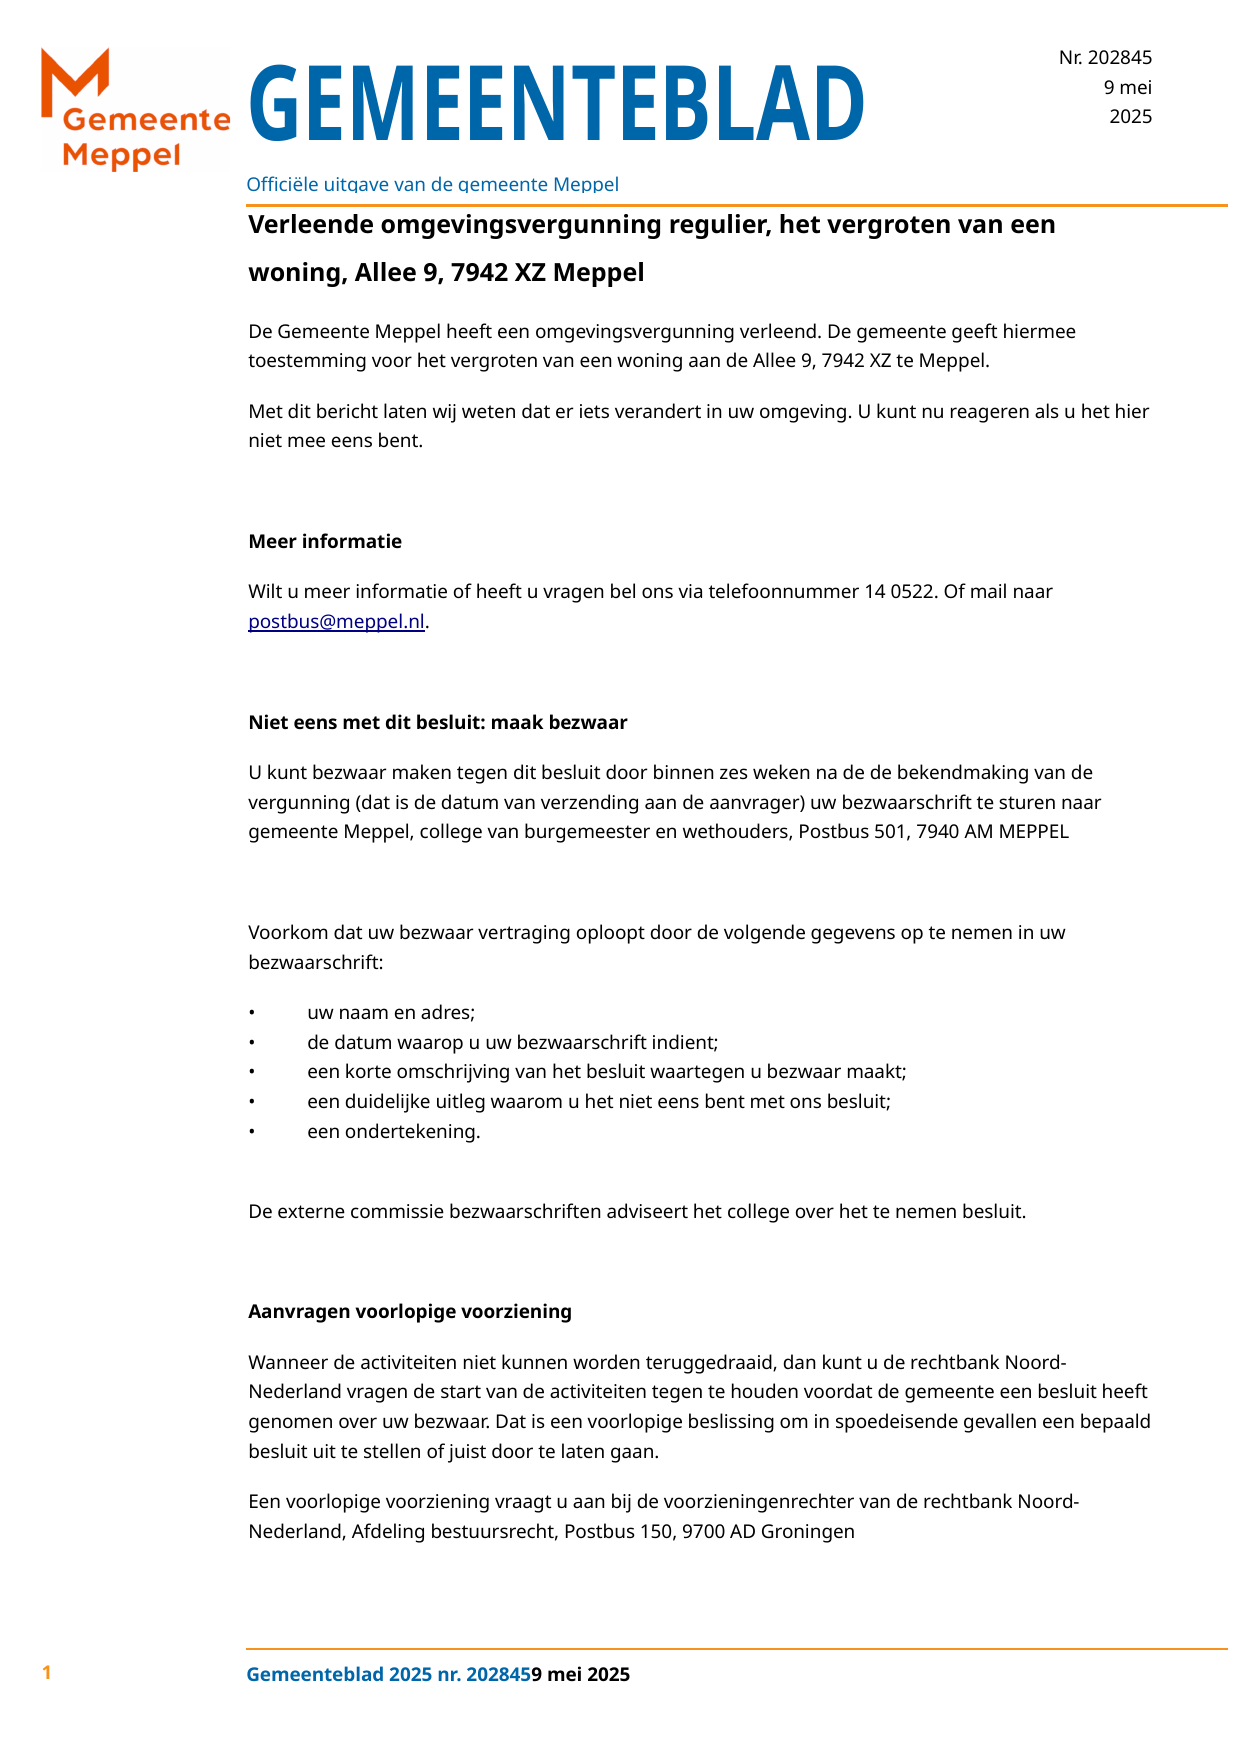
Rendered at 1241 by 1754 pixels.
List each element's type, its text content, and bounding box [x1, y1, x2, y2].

text Met dit bericht laten wij weten dat er iets verandert in uw omgeving. U kunt nu reageren als u het hier niet mee eens bent. [248, 398, 1152, 453]
text Verleende omgevingsvergunning regulier, het vergroten van een woning, Allee 9, 7942 XZ Meppel [248, 207, 1152, 288]
list een ondertekening. [248, 1118, 1152, 1144]
text Voorkom dat uw bezwaar vertraging oploopt door de volgende gegevens op te nemen in uw bezwaarschrift: [248, 919, 1152, 975]
text Aanvragen voorlopige voorziening [248, 1299, 1152, 1324]
text De Gemeente Meppel heeft een omgevingsvergunning verleend. De gemeente geeft hiermee toestemming voor het vergroten van een woning aan de Allee 9, 7942 XZ te Meppel. [248, 318, 1152, 373]
list de datum waarop u uw bezwaarschrift indient; [248, 1029, 1152, 1055]
list uw naam en adres; [248, 999, 1152, 1025]
text Een voorlopige voorziening vraagt u aan bij de voorzieningenrechter van de rechtbank Noord-Nederland, Afdeling bestuursrecht, Postbus 150, 9700 AD Groningen [248, 1488, 1152, 1544]
list een duidelijke uitleg waarom u het niet eens bent met ons besluit; [248, 1088, 1152, 1114]
picture [41, 47, 231, 172]
text Wanneer de activiteiten niet kunnen worden teruggedraaid, dan kunt u de rechtbank Noord-Nederland vragen de start van de activiteiten tegen te houden voordat de gemeente een besluit heeft genomen over uw bezwaar. Dat is een voorlopige beslissing om in spoedeisende gevallen een bepaald besluit uit te stellen of juist door te laten gaan. [248, 1349, 1152, 1464]
text U kunt bezwaar maken tegen dit besluit door binnen zes weken na de de bekendmaking van de vergunning (dat is de datum van verzending aan de aanvrager) uw bezwaarschrift te sturen naar gemeente Meppel, college van burgemeester en wethouders, Postbus 501, 7940 AM MEPPEL [248, 759, 1152, 844]
text Wilt u meer informatie of heeft u vragen bel ons via telefoonnummer 14 0522. Of mail naar postbus@meppel.nl. [248, 579, 1152, 634]
text Meer informatie [248, 528, 1152, 554]
text Niet eens met dit besluit: maak bezwaar [248, 709, 1152, 735]
text De externe commissie bezwaarschriften adviseert het college over het te nemen besluit. [248, 1198, 1152, 1224]
list een korte omschrijving van het besluit waartegen u bezwaar maakt; [248, 1059, 1152, 1084]
